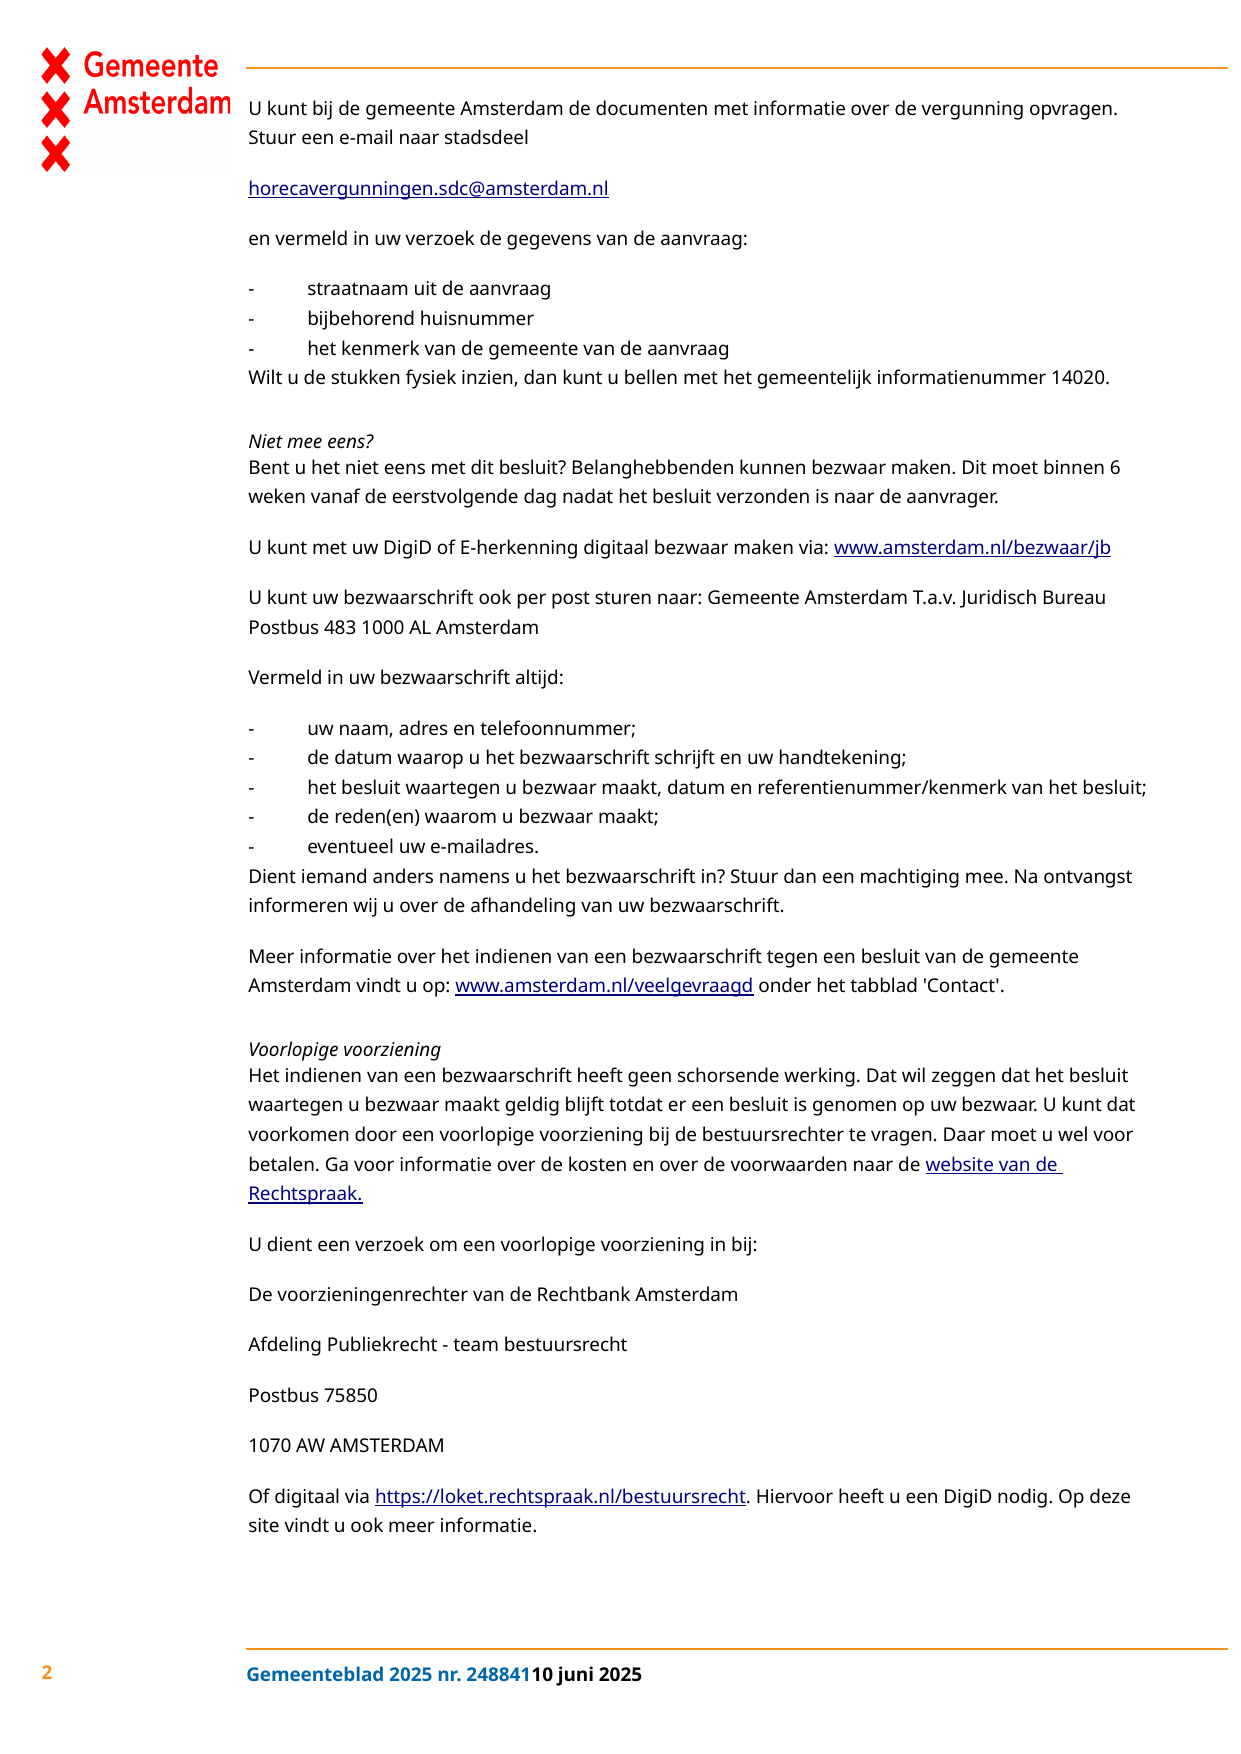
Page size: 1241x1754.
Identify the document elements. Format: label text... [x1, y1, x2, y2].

text en vermeld in uw verzoek de gegevens van de aanvraag: [248, 225, 1152, 251]
list de datum waarop u het bezwaarschrift schrijft en uw handtekening; [248, 744, 1152, 770]
text Niet mee eens? [248, 428, 1152, 454]
list straatnaam uit de aanvraag [248, 276, 1152, 301]
text Vermeld in uw bezwaarschrift altijd: [248, 664, 1152, 690]
list de reden(en) waarom u bezwaar maakt; [248, 804, 1152, 829]
text Wilt u de stukken fysiek inzien, dan kunt u bellen met het gemeentelijk informatienummer 14020. [248, 364, 1152, 390]
text De voorzieningenrechter van de Rechtbank Amsterdam [248, 1281, 1152, 1307]
text horecavergunningen.sdc@amsterdam.nl [248, 175, 1152, 201]
text Postbus 75850 [248, 1382, 1152, 1408]
list uw naam, adres en telefoonnummer; [248, 715, 1152, 741]
text U kunt uw bezwaarschrift ook per post sturen naar: Gemeente Amsterdam T.a.v. Juridisch Bureau Postbus 483 1000 AL Amsterdam [248, 584, 1152, 640]
text Meer informatie over het indienen van een bezwaarschrift tegen een besluit van de gemeente Amsterdam vindt u op: www.amsterdam.nl/veelgevraagd onder het tabblad 'Contact'. [248, 943, 1152, 998]
picture [41, 47, 231, 172]
text U kunt met uw DigiD of E-herkenning digitaal bezwaar maken via: www.amsterdam.nl/bezwaar/jb [248, 534, 1152, 560]
text U kunt bij de gemeente Amsterdam de documenten met informatie over de vergunning opvragen. Stuur een e-mail naar stadsdeel [248, 95, 1152, 150]
text Bent u het niet eens met dit besluit? Belanghebbenden kunnen bezwaar maken. Dit moet binnen 6 weken vanaf de eerstvolgende dag nadat het besluit verzonden is naar de aanvrager. [248, 454, 1152, 509]
list eventueel uw e-mailadres. [248, 833, 1152, 859]
text Het indienen van een bezwaarschrift heeft geen schorsende werking. Dat wil zeggen dat het besluit waartegen u bezwaar maakt geldig blijft totdat er een besluit is genomen op uw bezwaar. U kunt dat voorkomen door een voorlopige voorziening bij de bestuursrechter te vragen. Daar moet u wel voor betalen. Ga voor informatie over de kosten en over de voorwaarden naar de website van de Rechtspraak. [248, 1062, 1152, 1206]
text 1070 AW AMSTERDAM [248, 1432, 1152, 1458]
list het kenmerk van de gemeente van de aanvraag [248, 335, 1152, 361]
text Voorlopige voorziening [248, 1036, 1152, 1062]
list bijbehorend huisnummer [248, 305, 1152, 331]
text U dient een verzoek om een voorlopige voorziening in bij: [248, 1231, 1152, 1257]
list het besluit waartegen u bezwaar maakt, datum en referentienummer/kenmerk van het besluit; [248, 774, 1152, 800]
text Of digitaal via https://loket.rechtspraak.nl/bestuursrecht. Hiervoor heeft u een DigiD nodig. Op deze site vindt u ook meer informatie. [248, 1483, 1152, 1538]
text Dient iemand anders namens u het bezwaarschrift in? Stuur dan een machtiging mee. Na ontvangst informeren wij u over de afhandeling van uw bezwaarschrift. [248, 863, 1152, 918]
text Afdeling Publiekrecht - team bestuursrecht [248, 1332, 1152, 1357]
